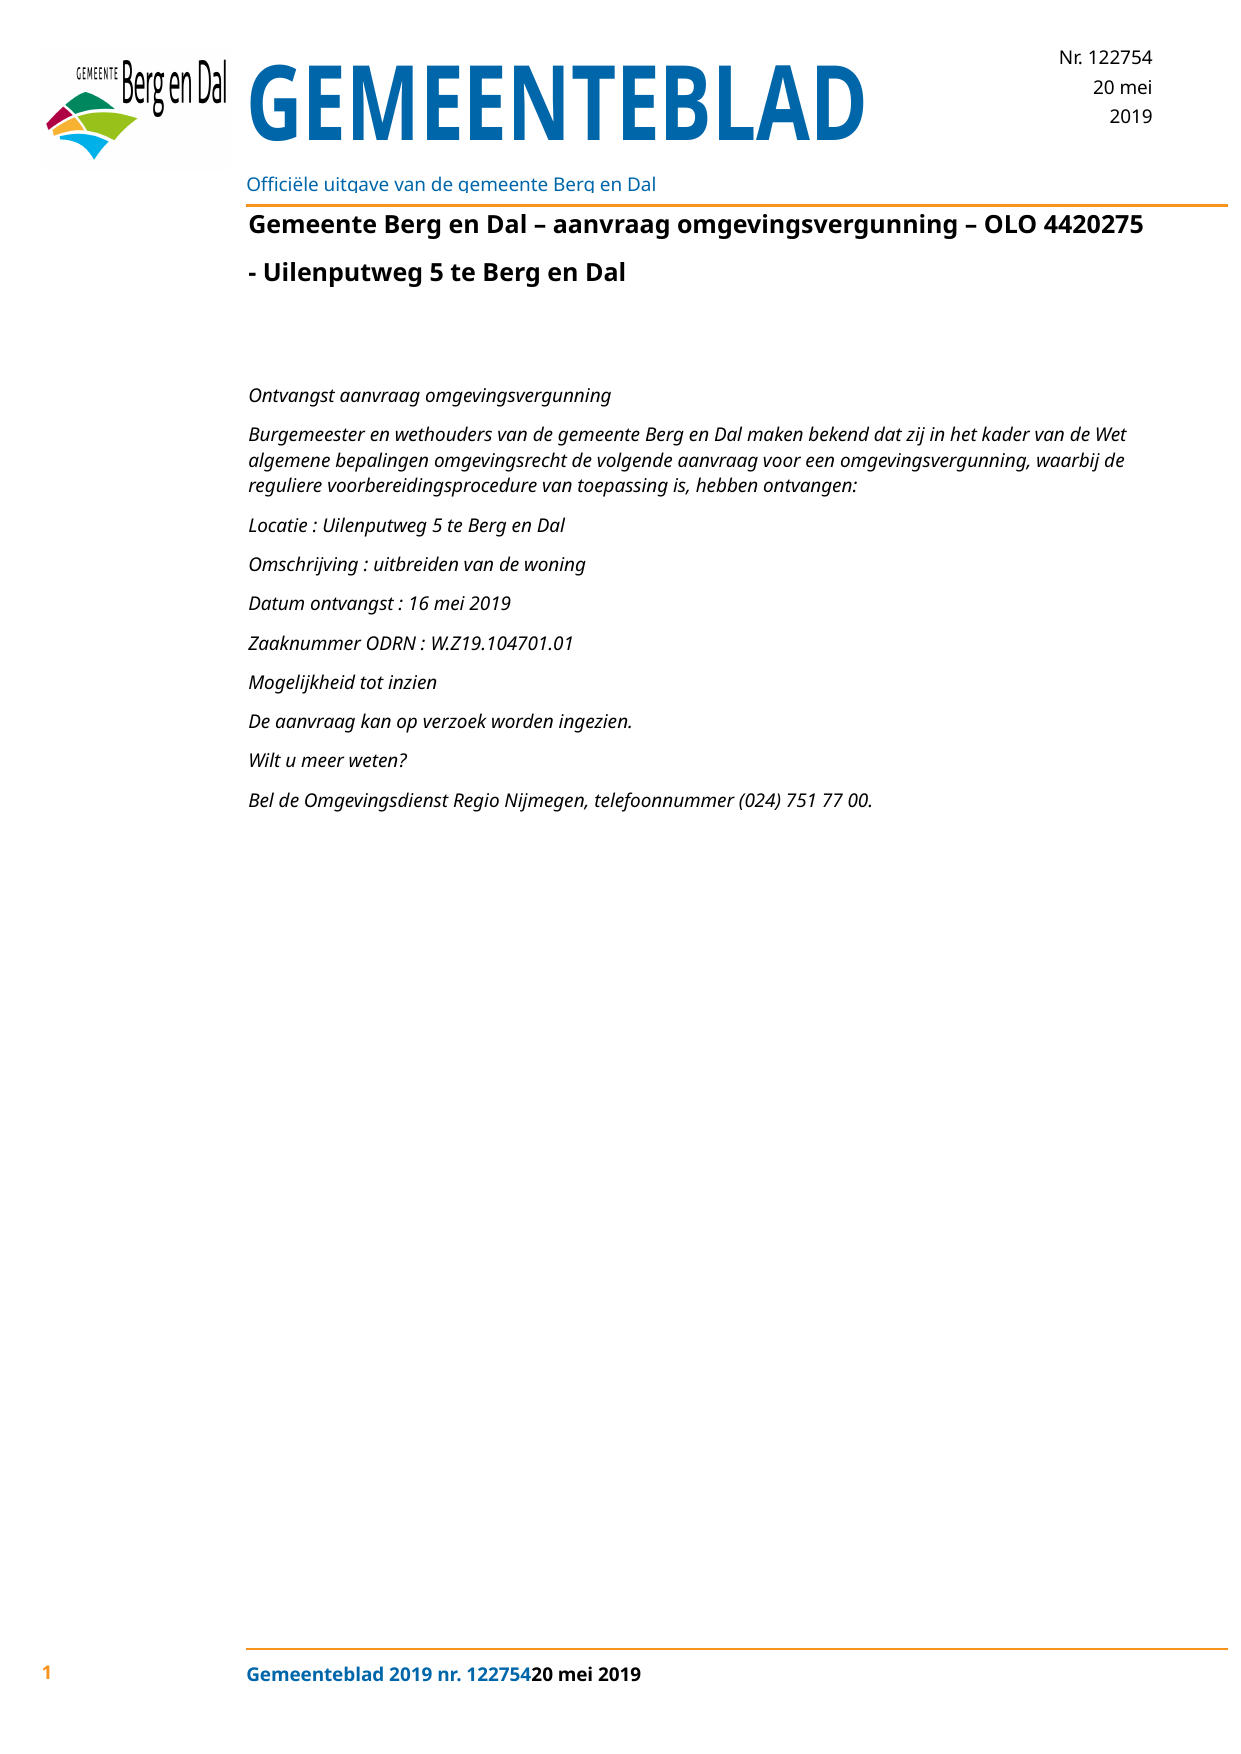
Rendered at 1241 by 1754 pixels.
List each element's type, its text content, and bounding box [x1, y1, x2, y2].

text Bel de Omgevingsdienst Regio Nijmegen, telefoonnummer (024) 751 77 00. [248, 787, 1152, 812]
text Locatie : Uilenputweg 5 te Berg en Dal [248, 512, 1152, 538]
picture [41, 47, 231, 172]
text Omschrijving : uitbreiden van de woning [248, 551, 1152, 577]
text Datum ontvangst : 16 mei 2019 [248, 590, 1152, 616]
text Ontvangst aanvraag omgevingsvergunning [248, 382, 1152, 408]
text Gemeente Berg en Dal – aanvraag omgevingsvergunning – OLO 4420275 - Uilenputweg 5 te Berg en Dal [248, 207, 1152, 288]
text De aanvraag kan op verzoek worden ingezien. [248, 708, 1152, 734]
text Wilt u meer weten? [248, 747, 1152, 773]
text Zaaknummer ODRN : W.Z19.104701.01 [248, 630, 1152, 655]
text Burgemeester en wethouders van de gemeente Berg en Dal maken bekend dat zij in het kader van de Wet algemene bepalingen omgevingsrecht de volgende aanvraag voor een omgevingsvergunning, waarbij de reguliere voorbereidingsprocedure van toepassing is, hebben ontvangen: [248, 421, 1152, 498]
text Mogelijkheid tot inzien [248, 669, 1152, 695]
